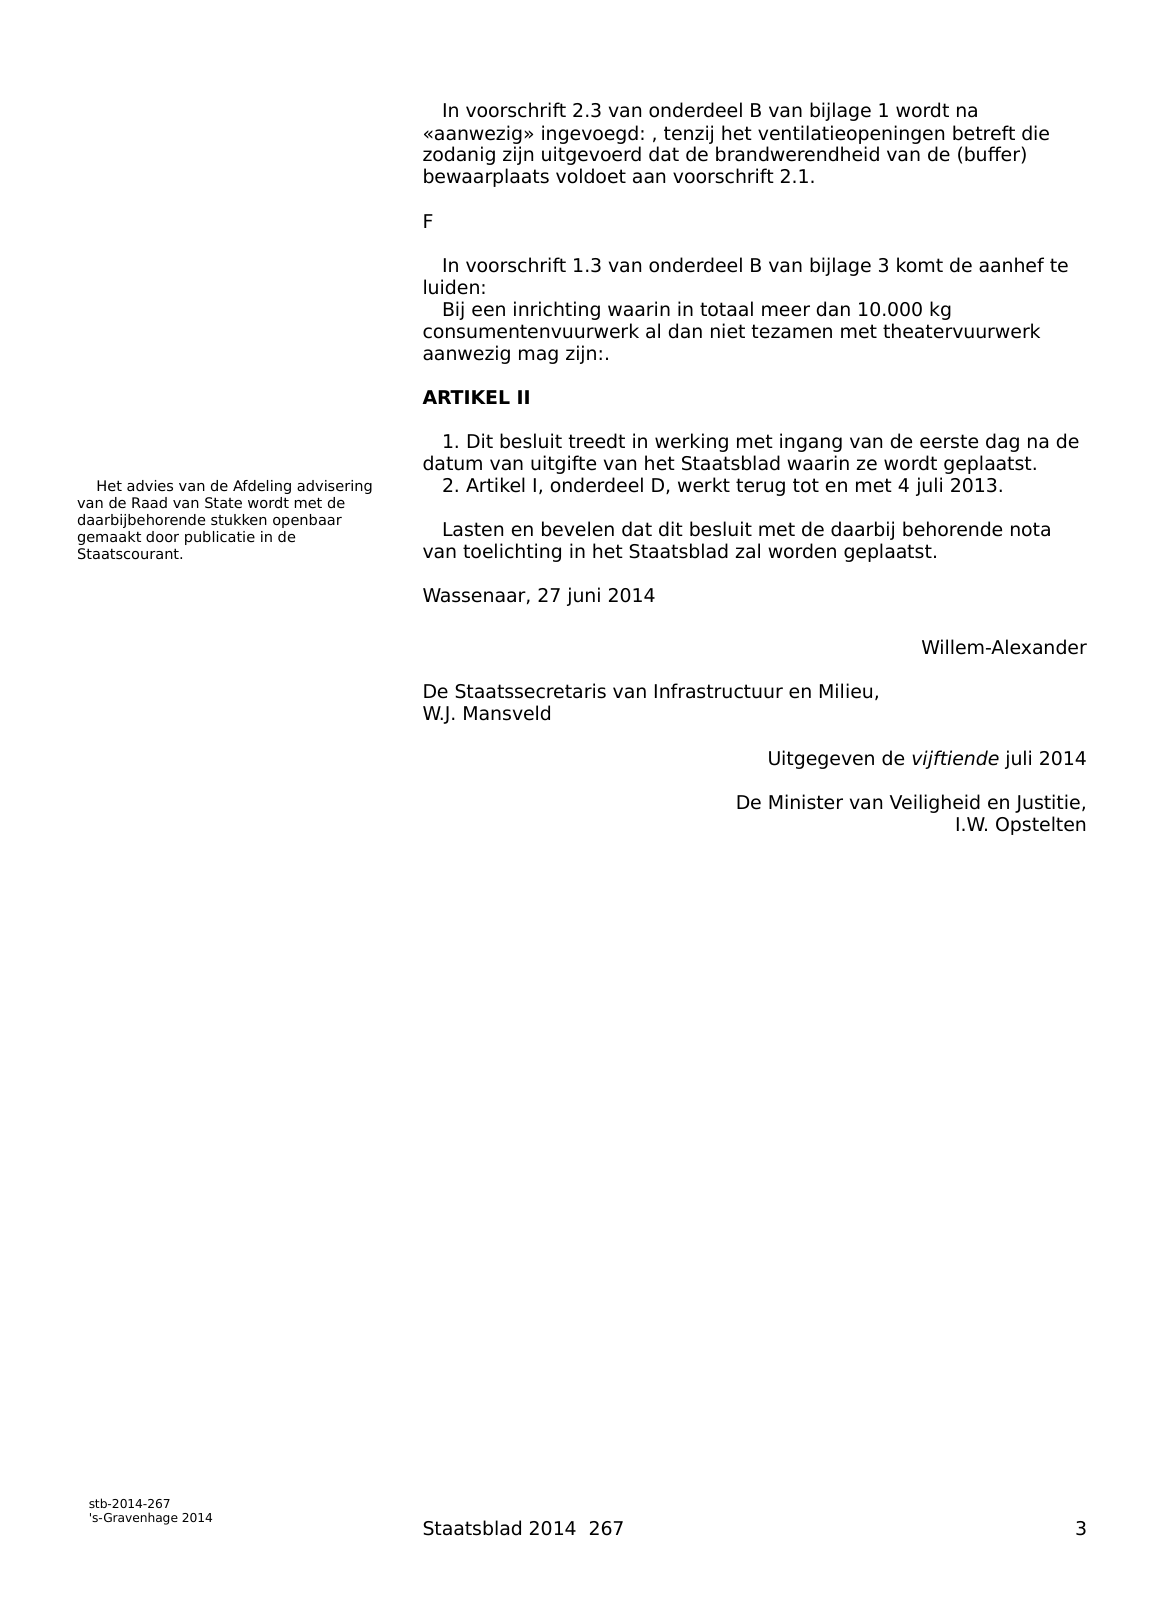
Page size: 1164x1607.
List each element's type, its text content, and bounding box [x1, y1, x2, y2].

text Lasten en bevelen dat dit besluit met de daarbij behorende nota van toelichting in het Staatsblad zal worden geplaatst. [422, 519, 1087, 563]
text Wassenaar, 27 juni 2014 [422, 585, 1087, 607]
text Uitgegeven de vijftiende juli 2014 [422, 747, 1087, 769]
text 2. Artikel I, onderdeel D, werkt terug tot en met 4 juli 2013. [422, 475, 1087, 497]
text In voorschrift 2.3 van onderdeel B van bijlage 1 wordt na «aanwezig» ingevoegd: , tenzij het ventilatieopeningen betreft die zodanig zijn uitgevoerd dat de brandwerendheid van de (buffer) bewaarplaats voldoet aan voorschrift 2.1. [422, 100, 1087, 188]
subtitle ARTIKEL II [422, 387, 1087, 409]
text Willem-Alexander [422, 637, 1087, 659]
text Bij een inrichting waarin in totaal meer dan 10.000 kg consumentenvuurwerk al dan niet tezamen met theatervuurwerk aanwezig mag zijn:. [422, 299, 1087, 364]
text F [422, 211, 1087, 232]
text stb-2014-267 [88, 1497, 323, 1511]
text 's-Gravenhage 2014 [88, 1511, 323, 1525]
text In voorschrift 1.3 van onderdeel B van bijlage 3 komt de aanhef te luiden: [422, 255, 1087, 299]
text De Staatssecretaris van Infrastructuur en Milieu, W.J. Mansveld [422, 681, 1087, 725]
text 1. Dit besluit treedt in werking met ingang van de eerste dag na de datum van uitgifte van het Staatsblad waarin ze wordt geplaatst. [422, 431, 1087, 475]
text Het advies van de Afdeling advisering van de Raad van State wordt met de daarbijbehorende stukken openbaar gemaakt door publicatie in de Staatscourant. [77, 478, 396, 563]
text De Minister van Veiligheid en Justitie, I.W. Opstelten [422, 792, 1087, 836]
